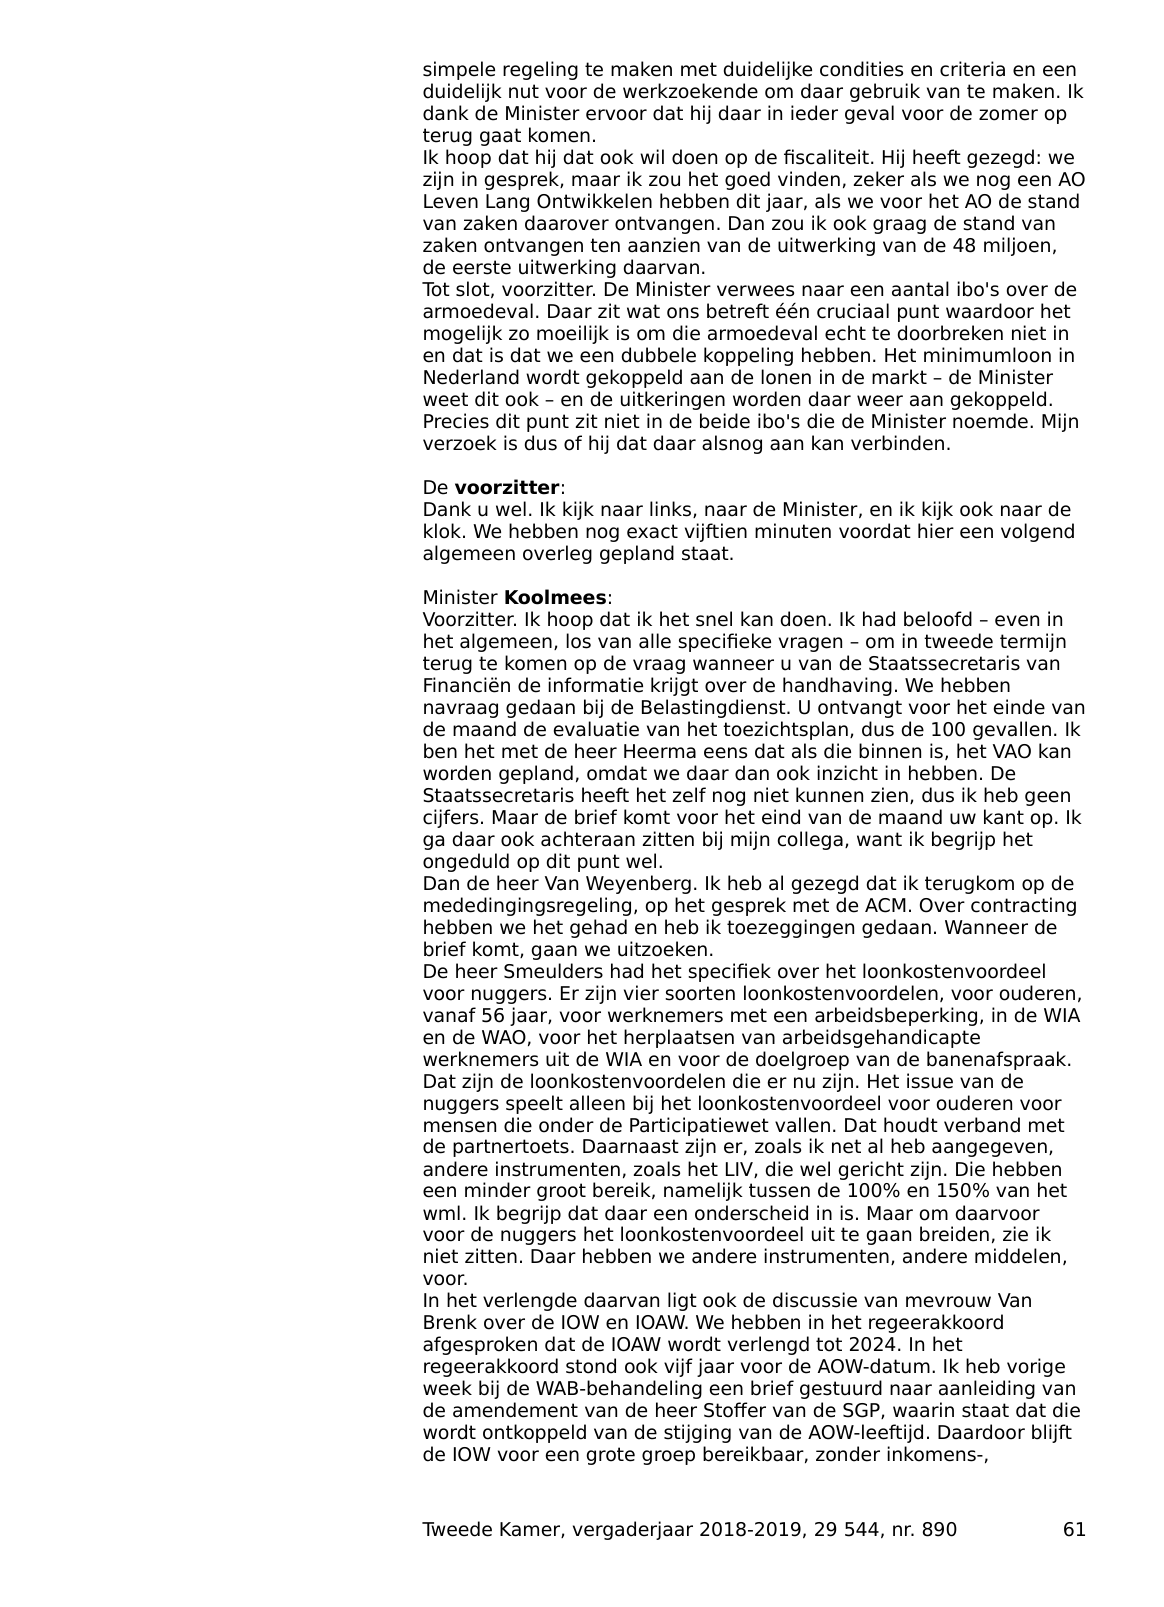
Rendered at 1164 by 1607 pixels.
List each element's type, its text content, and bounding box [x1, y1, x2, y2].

text Voorzitter. Ik hoop dat ik het snel kan doen. Ik had beloofd – even in het algemeen, los van alle specifieke vragen – om in tweede termijn terug te komen op de vraag wanneer u van de Staatssecretaris van Financiën de informatie krijgt over de handhaving. We hebben navraag gedaan bij de Belastingdienst. U ontvangt voor het einde van de maand de evaluatie van het toezichtsplan, dus de 100 gevallen. Ik ben het met de heer Heerma eens dat als die binnen is, het VAO kan worden gepland, omdat we daar dan ook inzicht in hebben. De Staatssecretaris heeft het zelf nog niet kunnen zien, dus ik heb geen cijfers. Maar de brief komt voor het eind van de maand uw kant op. Ik ga daar ook achteraan zitten bij mijn collega, want ik begrijp het ongeduld op dit punt wel. [422, 609, 1087, 873]
text Minister Koolmees: [422, 587, 1087, 609]
text Tot slot, voorzitter. De Minister verwees naar een aantal ibo's over de armoedeval. Daar zit wat ons betreft één cruciaal punt waardoor het mogelijk zo moeilijk is om die armoedeval echt te doorbreken niet in en dat is dat we een dubbele koppeling hebben. Het minimumloon in Nederland wordt gekoppeld aan de lonen in de markt – de Minister weet dit ook – en de uitkeringen worden daar weer aan gekoppeld. Precies dit punt zit niet in de beide ibo's die de Minister noemde. Mijn verzoek is dus of hij dat daar alsnog aan kan verbinden. [422, 279, 1087, 455]
text simpele regeling te maken met duidelijke condities en criteria en een duidelijk nut voor de werkzoekende om daar gebruik van te maken. Ik dank de Minister ervoor dat hij daar in ieder geval voor de zomer op terug gaat komen. [422, 59, 1087, 147]
text Dan de heer Van Weyenberg. Ik heb al gezegd dat ik terugkom op de mededingingsregeling, op het gesprek met de ACM. Over contracting hebben we het gehad en heb ik toezeggingen gedaan. Wanneer de brief komt, gaan we uitzoeken. [422, 873, 1087, 961]
text In het verlengde daarvan ligt ook de discussie van mevrouw Van Brenk over de IOW en IOAW. We hebben in het regeerakkoord afgesproken dat de IOAW wordt verlengd tot 2024. In het regeerakkoord stond ook vijf jaar voor de AOW-datum. Ik heb vorige week bij de WAB-behandeling een brief gestuurd naar aanleiding van de amendement van de heer Stoffer van de SGP, waarin staat dat die wordt ontkoppeld van de stijging van de AOW-leeftijd. Daardoor blijft de IOW voor een grote groep bereikbaar, zonder inkomens-, [422, 1290, 1087, 1466]
text Dank u wel. Ik kijk naar links, naar de Minister, en ik kijk ook naar de klok. We hebben nog exact vijftien minuten voordat hier een volgend algemeen overleg gepland staat. [422, 499, 1087, 565]
text De heer Smeulders had het specifiek over het loonkostenvoordeel voor nuggers. Er zijn vier soorten loonkostenvoordelen, voor ouderen, vanaf 56 jaar, voor werknemers met een arbeidsbeperking, in de WIA en de WAO, voor het herplaatsen van arbeidsgehandicapte werknemers uit de WIA en voor de doelgroep van de banenafspraak. Dat zijn de loonkostenvoordelen die er nu zijn. Het issue van de nuggers speelt alleen bij het loonkostenvoordeel voor ouderen voor mensen die onder de Participatiewet vallen. Dat houdt verband met de partnertoets. Daarnaast zijn er, zoals ik net al heb aangegeven, andere instrumenten, zoals het LIV, die wel gericht zijn. Die hebben een minder groot bereik, namelijk tussen de 100% en 150% van het wml. Ik begrijp dat daar een onderscheid in is. Maar om daarvoor voor de nuggers het loonkostenvoordeel uit te gaan breiden, zie ik niet zitten. Daar hebben we andere instrumenten, andere middelen, voor. [422, 961, 1087, 1290]
text De voorzitter: [422, 477, 1087, 499]
text Ik hoop dat hij dat ook wil doen op de fiscaliteit. Hij heeft gezegd: we zijn in gesprek, maar ik zou het goed vinden, zeker als we nog een AO Leven Lang Ontwikkelen hebben dit jaar, als we voor het AO de stand van zaken daarover ontvangen. Dan zou ik ook graag de stand van zaken ontvangen ten aanzien van de uitwerking van de 48 miljoen, de eerste uitwerking daarvan. [422, 147, 1087, 279]
